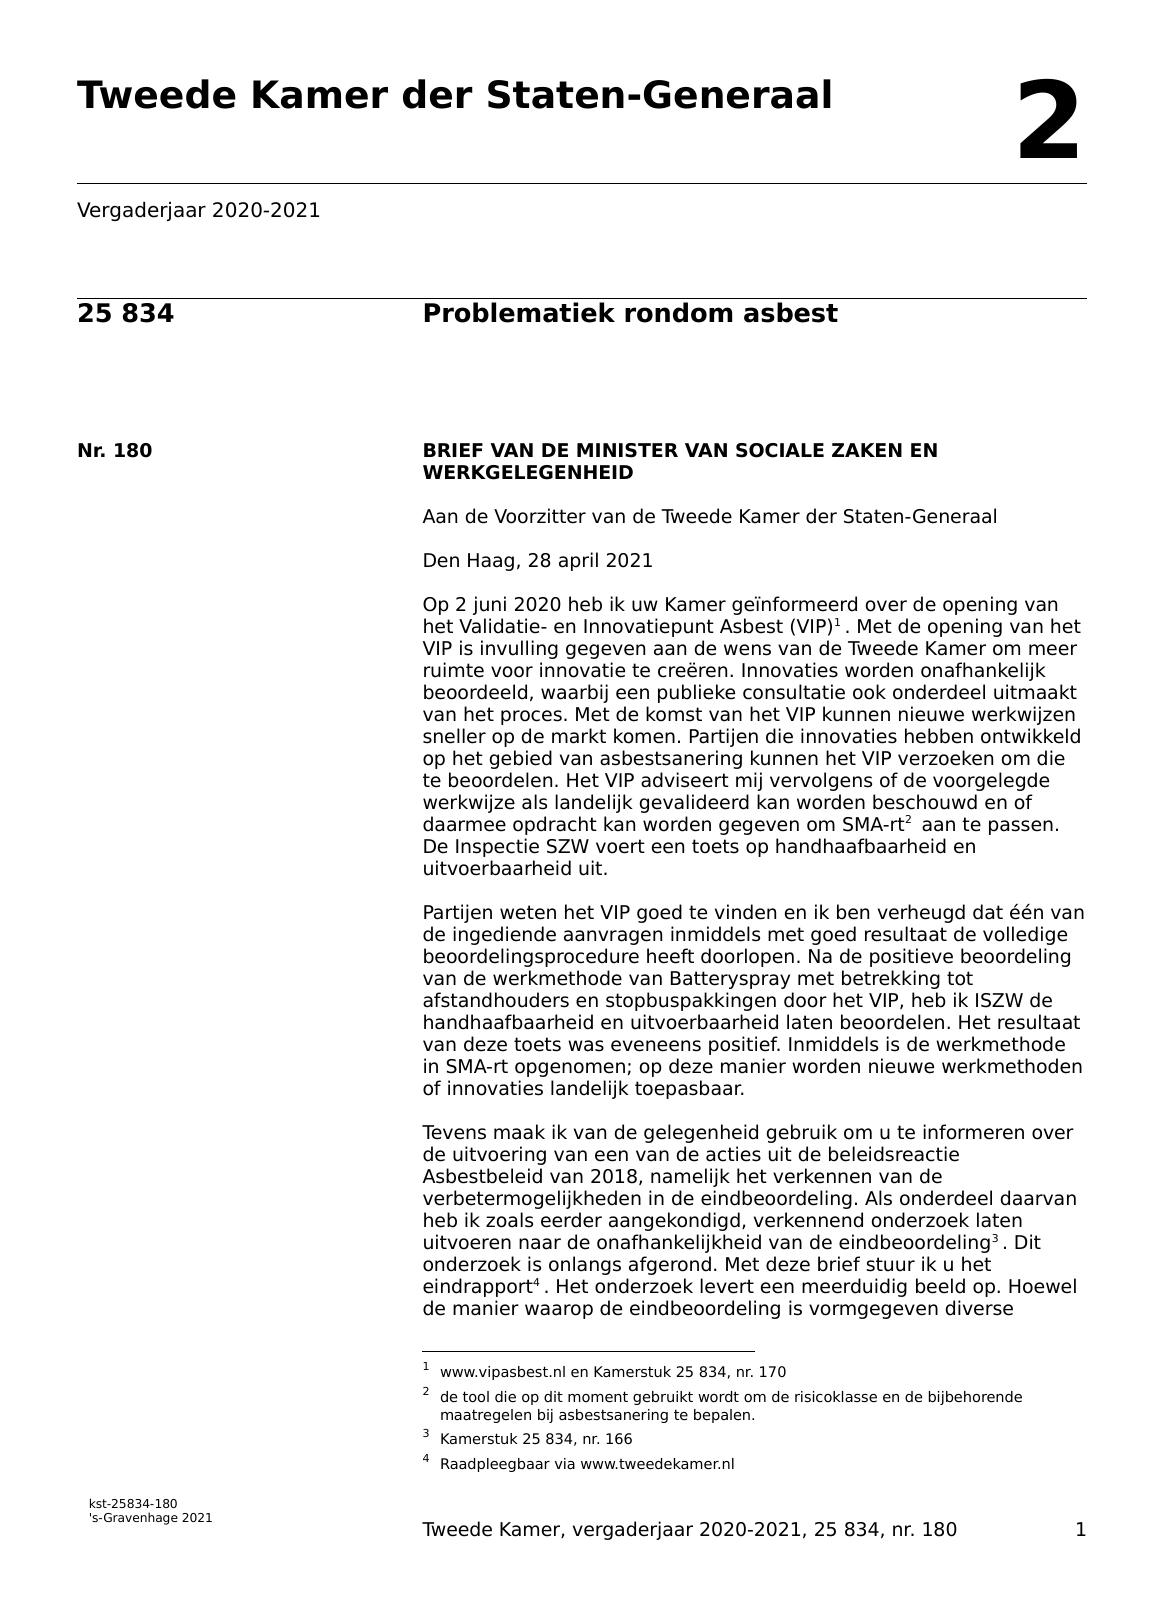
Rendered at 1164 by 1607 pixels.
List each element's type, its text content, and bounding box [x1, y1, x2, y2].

text Aan de Voorzitter van de Tweede Kamer der Staten-Generaal [422, 506, 1087, 528]
text Kamerstuk 25 834, nr. 166 [422, 1427, 1087, 1449]
text Tevens maak ik van de gelegenheid gebruik om u te informeren over de uitvoering van een van de acties uit de beleidsreactie Asbestbeleid van 2018, namelijk het verkennen van de verbetermogelijkheden in de eindbeoordeling. Als onderdeel daarvan heb ik zoals eerder aangekondigd, verkennend onderzoek laten uitvoeren naar de onafhankelijkheid van de eindbeoordeling. Dit onderzoek is onlangs afgerond. Met deze brief stuur ik u het eindrapport. Het onderzoek levert een meerduidig beeld op. Hoewel de manier waarop de eindbeoordeling is vormgegeven diverse [422, 1122, 1087, 1320]
text kst-25834-180 [88, 1497, 323, 1511]
text de tool die op dit moment gebruikt wordt om de risicoklasse en de bijbehorende maatregelen bij asbestsanering te bepalen. [422, 1385, 1087, 1424]
subtitle Nr. 180 BRIEF VAN DE MINISTER VAN SOCIALE ZAKEN EN WERKGELEGENHEID [77, 440, 1087, 484]
subtitle 25 834 Problematiek rondom asbest [77, 299, 1087, 329]
table_header 2 [886, 59, 1087, 183]
text 's-Gravenhage 2021 [88, 1511, 323, 1525]
text Raadpleegbaar via www.tweedekamer.nl [422, 1452, 1087, 1474]
text Partijen weten het VIP goed te vinden en ik ben verheugd dat één van de ingediende aanvragen inmiddels met goed resultaat de volledige beoordelingsprocedure heeft doorlopen. Na de positieve beoordeling van de werkmethode van Batteryspray met betrekking tot afstandhouders en stopbuspakkingen door het VIP, heb ik ISZW de handhaafbaarheid en uitvoerbaarheid laten beoordelen. Het resultaat van deze toets was eveneens positief. Inmiddels is de werkmethode in SMA-rt opgenomen; op deze manier worden nieuwe werkmethoden of innovaties landelijk toepasbaar. [422, 902, 1087, 1100]
text Op 2 juni 2020 heb ik uw Kamer geïnformeerd over de opening van het Validatie- en Innovatiepunt Asbest (VIP). Met de opening van het VIP is invulling gegeven aan de wens van de Tweede Kamer om meer ruimte voor innovatie te creëren. Innovaties worden onafhankelijk beoordeeld, waarbij een publieke consultatie ook onderdeel uitmaakt van het proces. Met de komst van het VIP kunnen nieuwe werkwijzen sneller op de markt komen. Partijen die innovaties hebben ontwikkeld op het gebied van asbestsanering kunnen het VIP verzoeken om die te beoordelen. Het VIP adviseert mij vervolgens of de voorgelegde werkwijze als landelijk gevalideerd kan worden beschouwd en of daarmee opdracht kan worden gegeven om SMA-rt aan te passen. De Inspectie SZW voert een toets op handhaafbaarheid en uitvoerbaarheid uit. [422, 594, 1087, 880]
table_header Tweede Kamer der Staten-Generaal [77, 59, 886, 183]
text www.vipasbest.nl en Kamerstuk 25 834, nr. 170 [422, 1360, 1087, 1382]
table_cell Vergaderjaar 2020-2021 [77, 184, 1087, 298]
text Den Haag, 28 april 2021 [422, 550, 1087, 572]
